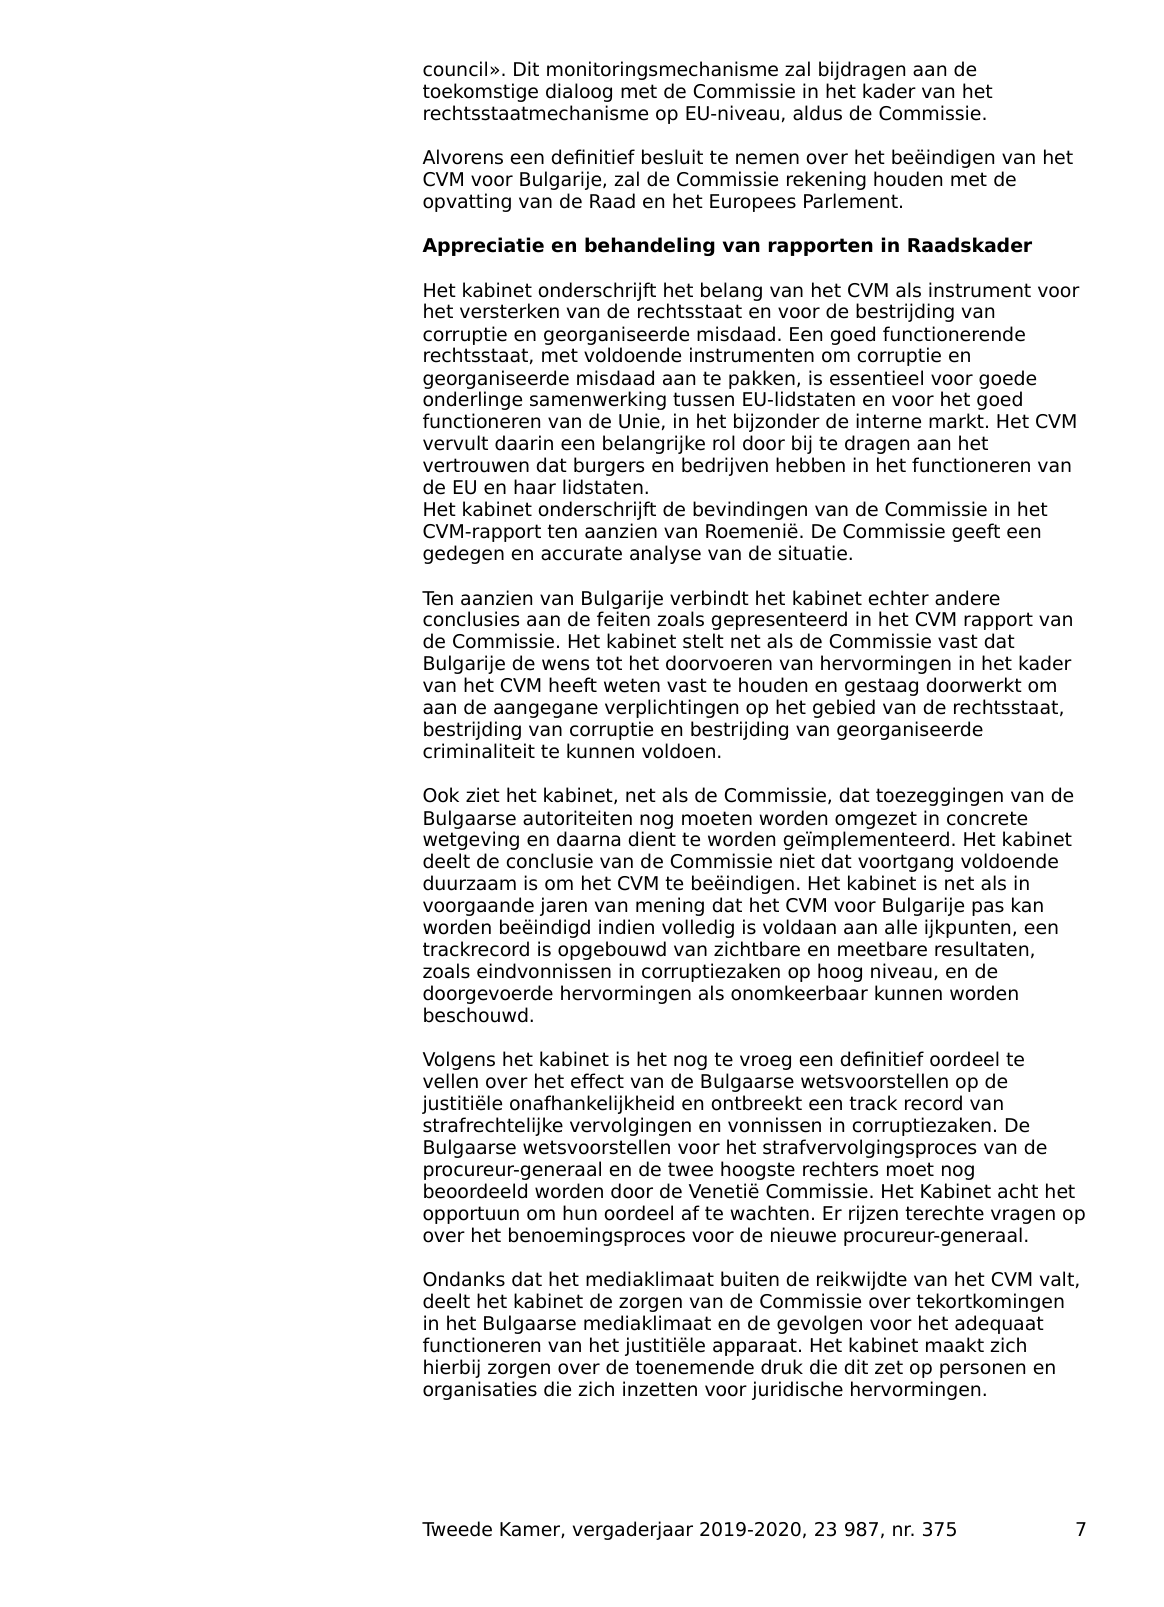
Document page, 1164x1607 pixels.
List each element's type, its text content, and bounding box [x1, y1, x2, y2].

text Ook ziet het kabinet, net als de Commissie, dat toezeggingen van de Bulgaarse autoriteiten nog moeten worden omgezet in concrete wetgeving en daarna dient te worden geïmplementeerd. Het kabinet deelt de conclusie van de Commissie niet dat voortgang voldoende duurzaam is om het CVM te beëindigen. Het kabinet is net als in voorgaande jaren van mening dat het CVM voor Bulgarije pas kan worden beëindigd indien volledig is voldaan aan alle ijkpunten, een trackrecord is opgebouwd van zichtbare en meetbare resultaten, zoals eindvonnissen in corruptiezaken op hoog niveau, en de doorgevoerde hervormingen als onomkeerbaar kunnen worden beschouwd. [422, 785, 1087, 1027]
text council». Dit monitoringsmechanisme zal bijdragen aan de toekomstige dialoog met de Commissie in het kader van het rechtsstaatmechanisme op EU-niveau, aldus de Commissie. [422, 59, 1087, 125]
text Ondanks dat het mediaklimaat buiten de reikwijdte van het CVM valt, deelt het kabinet de zorgen van de Commissie over tekortkomingen in het Bulgaarse mediaklimaat en de gevolgen voor het adequaat functioneren van het justitiële apparaat. Het kabinet maakt zich hierbij zorgen over de toenemende druk die dit zet op personen en organisaties die zich inzetten voor juridische hervormingen. [422, 1269, 1087, 1401]
text Ten aanzien van Bulgarije verbindt het kabinet echter andere conclusies aan de feiten zoals gepresenteerd in het CVM rapport van de Commissie. Het kabinet stelt net als de Commissie vast dat Bulgarije de wens tot het doorvoeren van hervormingen in het kader van het CVM heeft weten vast te houden en gestaag doorwerkt om aan de aangegane verplichtingen op het gebied van de rechtsstaat, bestrijding van corruptie en bestrijding van georganiseerde criminaliteit te kunnen voldoen. [422, 587, 1087, 763]
subtitle Appreciatie en behandeling van rapporten in Raadskader [422, 235, 1087, 257]
text Het kabinet onderschrijft het belang van het CVM als instrument voor het versterken van de rechtsstaat en voor de bestrijding van corruptie en georganiseerde misdaad. Een goed functionerende rechtsstaat, met voldoende instrumenten om corruptie en georganiseerde misdaad aan te pakken, is essentieel voor goede onderlinge samenwerking tussen EU-lidstaten en voor het goed functioneren van de Unie, in het bijzonder de interne markt. Het CVM vervult daarin een belangrijke rol door bij te dragen aan het vertrouwen dat burgers en bedrijven hebben in het functioneren van de EU en haar lidstaten. [422, 279, 1087, 499]
text Het kabinet onderschrijft de bevindingen van de Commissie in het CVM-rapport ten aanzien van Roemenië. De Commissie geeft een gedegen en accurate analyse van de situatie. [422, 499, 1087, 565]
text Alvorens een definitief besluit te nemen over het beëindigen van het CVM voor Bulgarije, zal de Commissie rekening houden met de opvatting van de Raad en het Europees Parlement. [422, 147, 1087, 213]
text Volgens het kabinet is het nog te vroeg een definitief oordeel te vellen over het effect van de Bulgaarse wetsvoorstellen op de justitiële onafhankelijkheid en ontbreekt een track record van strafrechtelijke vervolgingen en vonnissen in corruptiezaken. De Bulgaarse wetsvoorstellen voor het strafvervolgingsproces van de procureur-generaal en de twee hoogste rechters moet nog beoordeeld worden door de Venetië Commissie. Het Kabinet acht het opportuun om hun oordeel af te wachten. Er rijzen terechte vragen op over het benoemingsproces voor de nieuwe procureur-generaal. [422, 1049, 1087, 1247]
